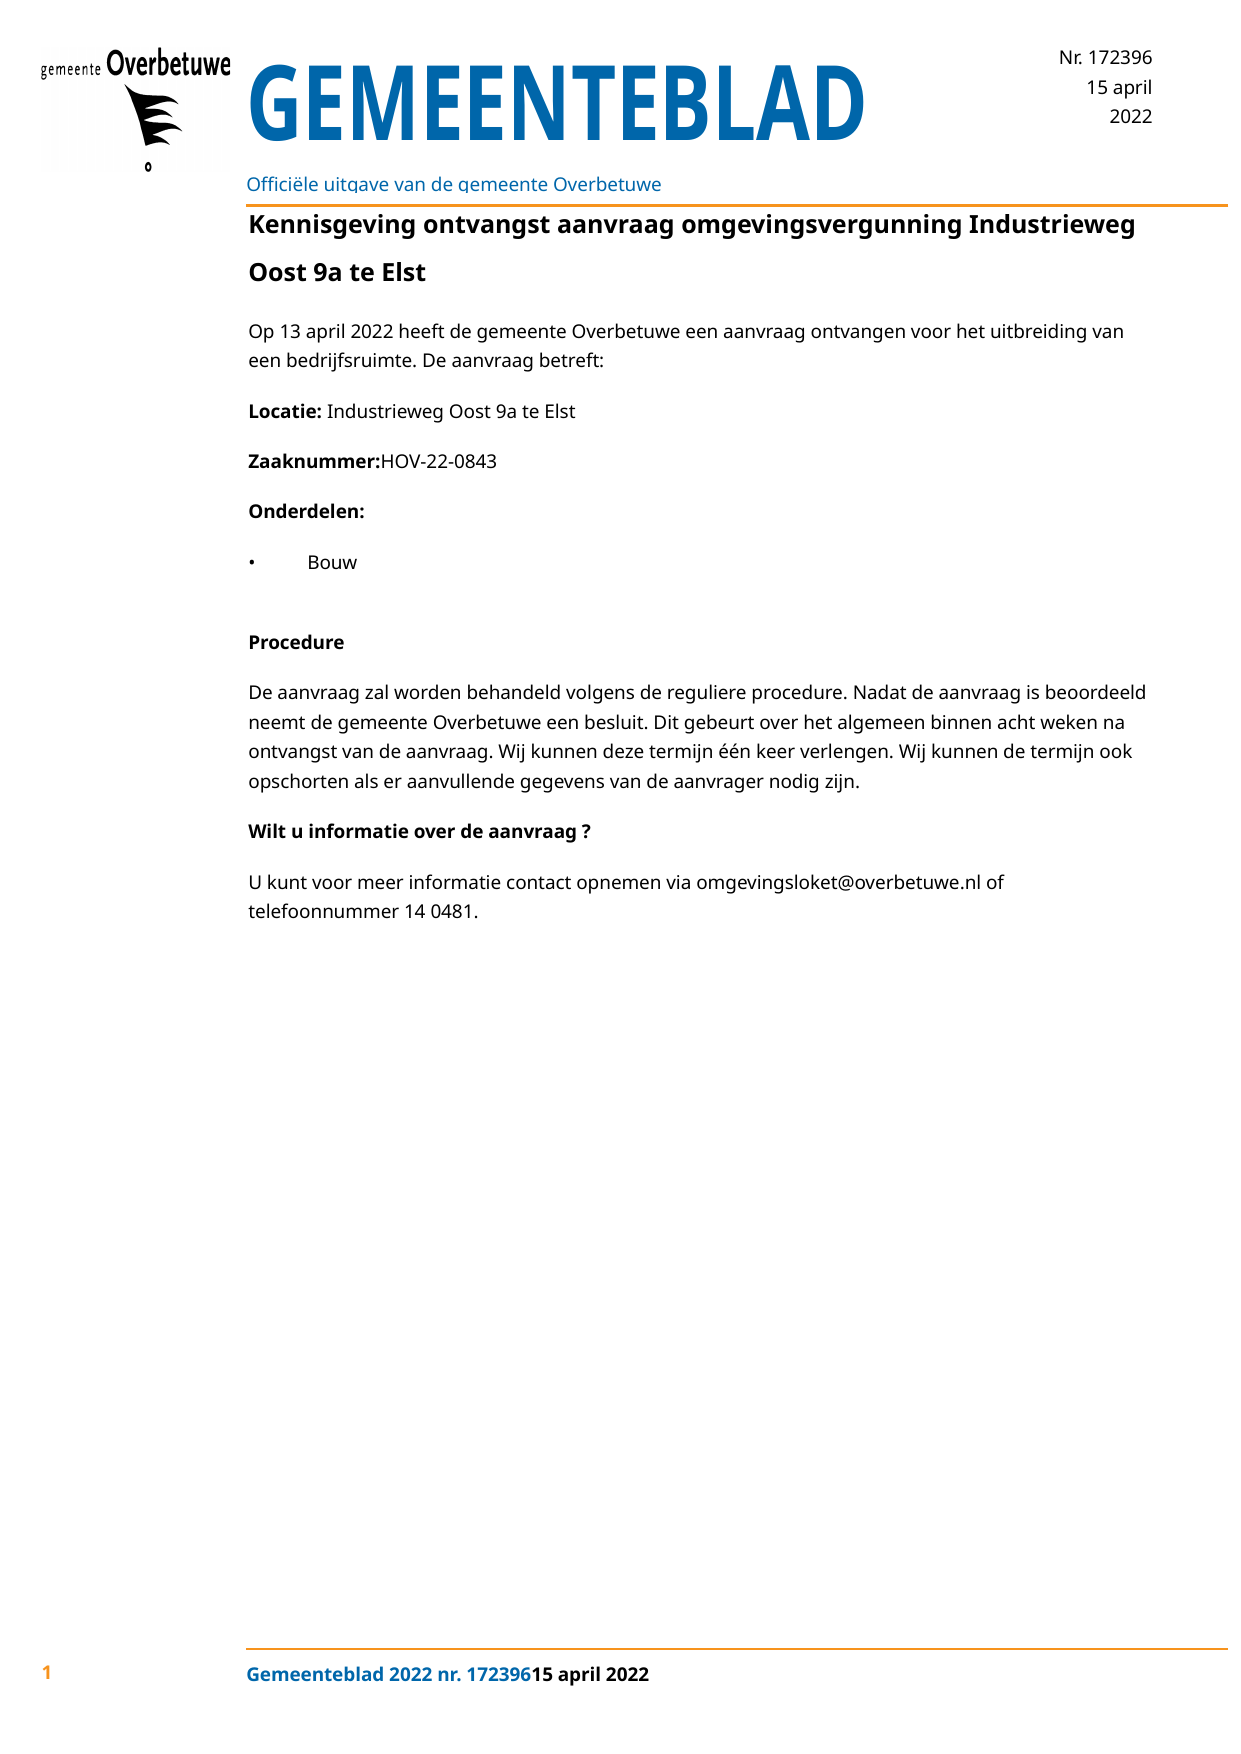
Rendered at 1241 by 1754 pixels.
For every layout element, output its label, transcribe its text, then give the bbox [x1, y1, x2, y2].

text Locatie: Industrieweg Oost 9a te Elst [248, 398, 1152, 424]
text Onderdelen: [248, 499, 1152, 524]
text Zaaknummer:HOV-22-0843 [248, 448, 1152, 474]
text Wilt u informatie over de aanvraag ? [248, 819, 1152, 844]
text U kunt voor meer informatie contact opnemen via omgevingsloket@overbetuwe.nl of telefoonnummer 14 0481. [248, 869, 1152, 924]
picture [41, 47, 231, 172]
text Kennisgeving ontvangst aanvraag omgevingsvergunning Industrieweg Oost 9a te Elst [248, 207, 1152, 288]
text Op 13 april 2022 heeft de gemeente Overbetuwe een aanvraag ontvangen voor het uitbreiding van een bedrijfsruimte. De aanvraag betreft: [248, 318, 1152, 373]
list Bouw [248, 549, 1152, 575]
text De aanvraag zal worden behandeld volgens de reguliere procedure. Nadat de aanvraag is beoordeeld neemt de gemeente Overbetuwe een besluit. Dit gebeurt over het algemeen binnen acht weken na ontvangst van de aanvraag. Wij kunnen deze termijn één keer verlengen. Wij kunnen de termijn ook opschorten als er aanvullende gegevens van de aanvrager nodig zijn. [248, 679, 1152, 794]
text Procedure [248, 629, 1152, 655]
